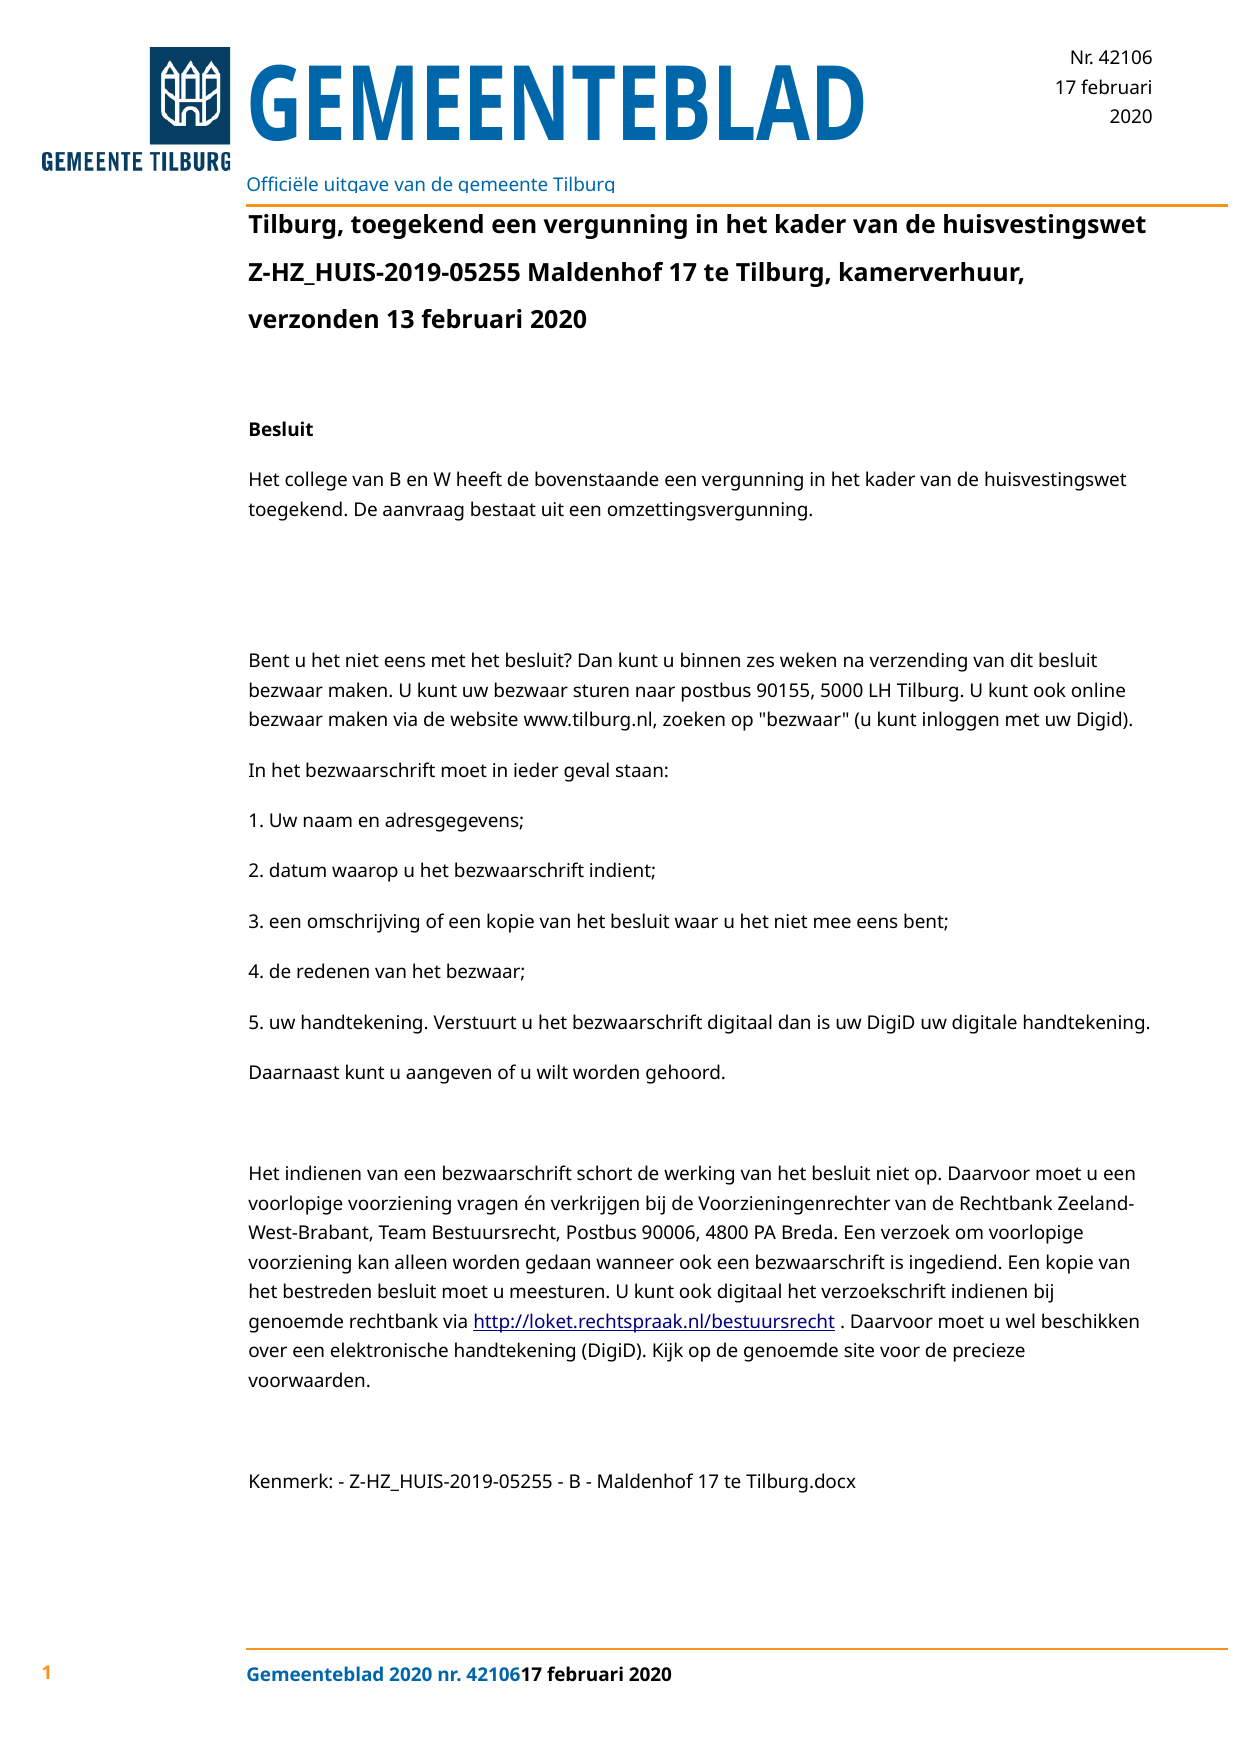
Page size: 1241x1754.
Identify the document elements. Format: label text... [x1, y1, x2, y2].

text Kenmerk: - Z-HZ_HUIS-2019-05255 - B - Maldenhof 17 te Tilburg.docx [248, 1468, 1152, 1494]
text Tilburg, toegekend een vergunning in het kader van de huisvestingswet Z-HZ_HUIS-2019-05255 Maldenhof 17 te Tilburg, kamerverhuur, verzonden 13 februari 2020 [248, 207, 1152, 336]
text Daarnaast kunt u aangeven of u wilt worden gehoord. [248, 1059, 1152, 1085]
text Het indienen van een bezwaarschrift schort de werking van het besluit niet op. Daarvoor moet u een voorlopige voorziening vragen én verkrijgen bij de Voorzieningenrechter van de Rechtbank Zeeland-West-Brabant, Team Bestuursrecht, Postbus 90006, 4800 PA Breda. Een verzoek om voorlopige voorziening kan alleen worden gedaan wanneer ook een bezwaarschrift is ingediend. Een kopie van het bestreden besluit moet u meesturen. U kunt ook digitaal het verzoekschrift indienen bij genoemde rechtbank via http://loket.rechtspraak.nl/bestuursrecht . Daarvoor moet u wel beschikken over een elektronische handtekening (DigiD). Kijk op de genoemde site voor de precieze voorwaarden. [248, 1160, 1152, 1393]
text 3. een omschrijving of een kopie van het besluit waar u het niet mee eens bent; [248, 908, 1152, 934]
text Het college van B en W heeft de bovenstaande een vergunning in het kader van de huisvestingswet toegekend. De aanvraag bestaat uit een omzettingsvergunning. [248, 466, 1152, 522]
text Besluit [248, 416, 1152, 442]
text Bent u het niet eens met het besluit? Dan kunt u binnen zes weken na verzending van dit besluit bezwaar maken. U kunt uw bezwaar sturen naar postbus 90155, 5000 LH Tilburg. U kunt ook online bezwaar maken via de website www.tilburg.nl, zoeken op "bezwaar" (u kunt inloggen met uw Digid). [248, 647, 1152, 732]
text 4. de redenen van het bezwaar; [248, 958, 1152, 984]
text In het bezwaarschrift moet in ieder geval staan: [248, 757, 1152, 782]
picture [41, 47, 231, 172]
text 1. Uw naam en adresgegevens; [248, 807, 1152, 833]
text 5. uw handtekening. Verstuurt u het bezwaarschrift digitaal dan is uw DigiD uw digitale handtekening. [248, 1009, 1152, 1034]
text 2. datum waarop u het bezwaarschrift indient; [248, 858, 1152, 883]
